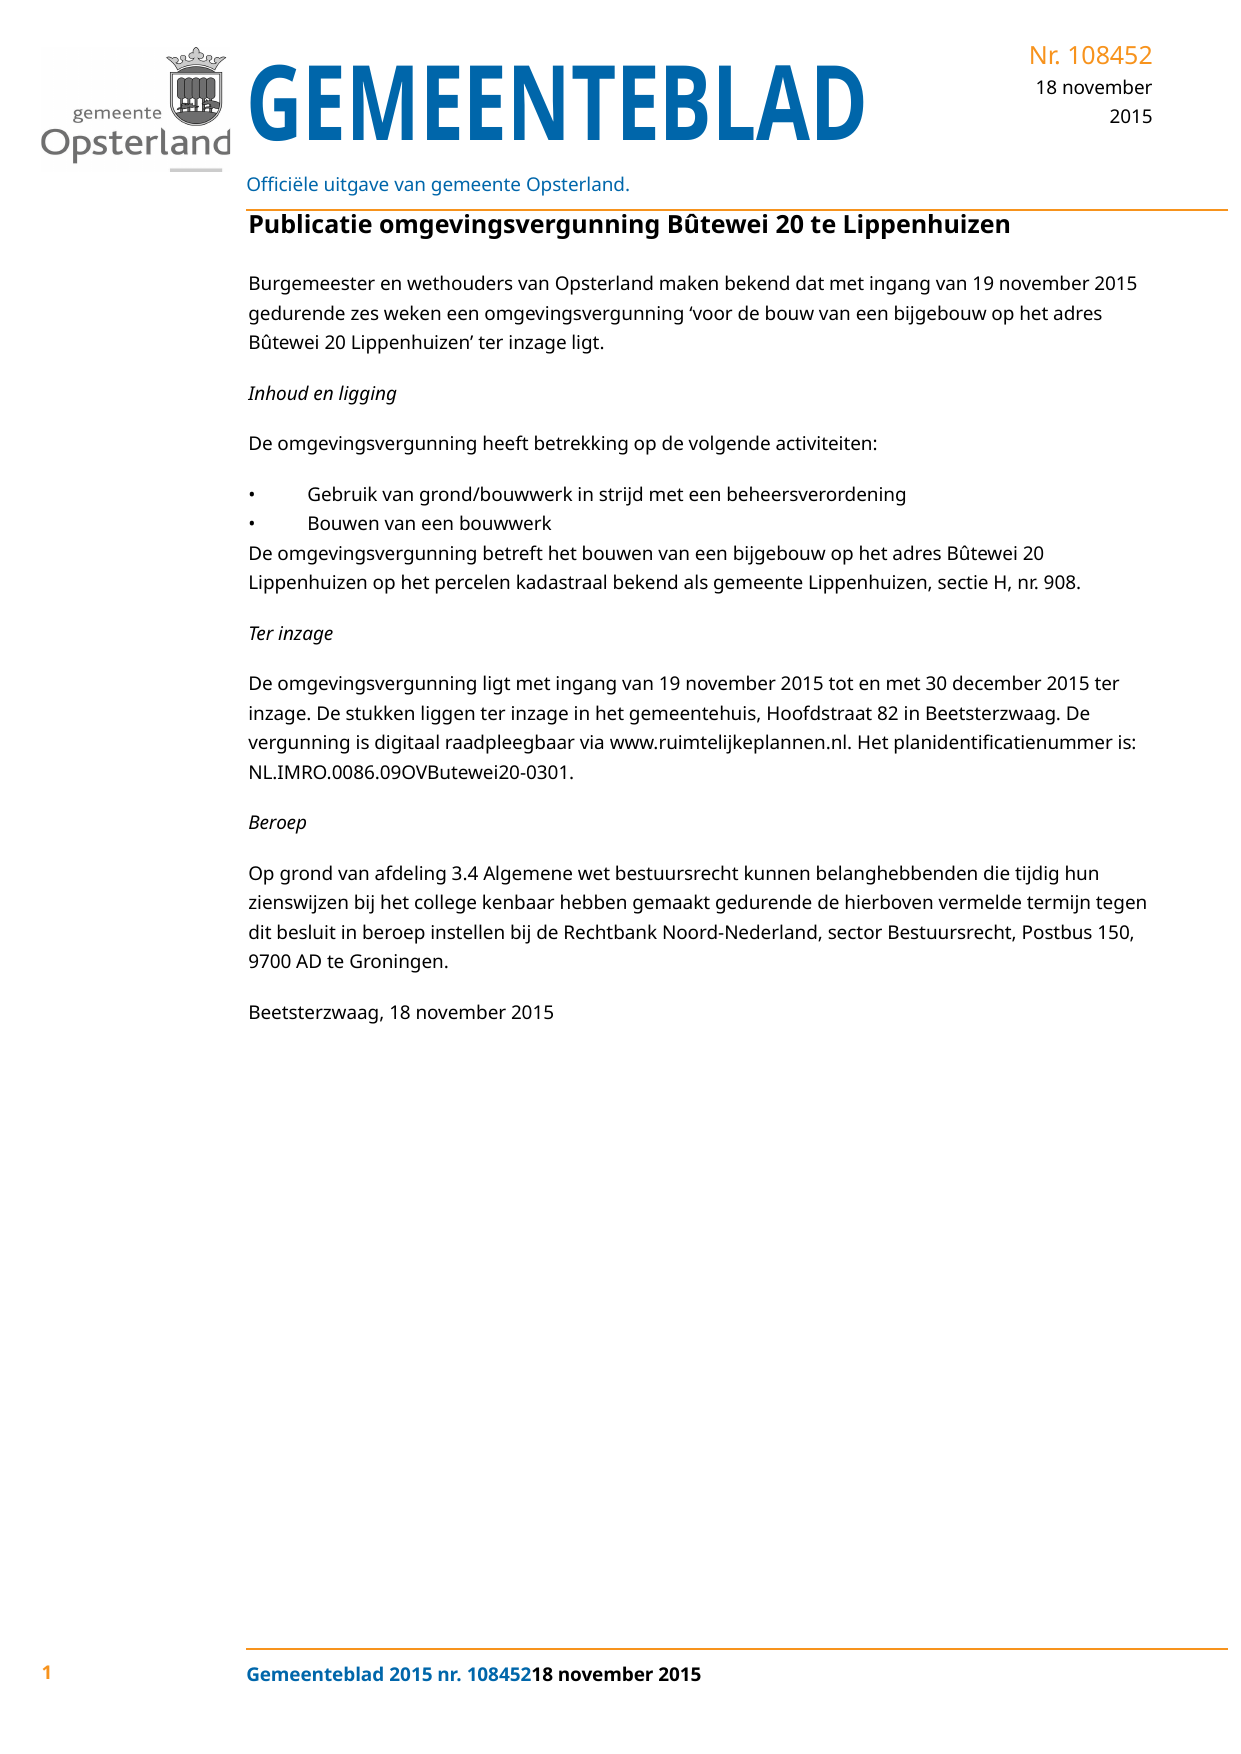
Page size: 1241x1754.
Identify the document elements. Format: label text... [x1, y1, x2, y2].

picture [41, 47, 231, 172]
text De omgevingsvergunning ligt met ingang van 19 november 2015 tot en met 30 december 2015 ter inzage. De stukken liggen ter inzage in het gemeentehuis, Hoofdstraat 82 in Beetsterzwaag. De vergunning is digitaal raadpleegbaar via www.ruimtelijkeplannen.nl. Het planidentificatienummer is: NL.IMRO.0086.09OVButewei20-0301. [248, 670, 1152, 785]
text Ter inzage [248, 620, 1152, 646]
text Beroep [248, 809, 1152, 835]
text Inhoud en ligging [248, 380, 1152, 406]
text De omgevingsvergunning betreft het bouwen van een bijgebouw op het adres Bûtewei 20 Lippenhuizen op het percelen kadastraal bekend als gemeente Lippenhuizen, sectie H, nr. 908. [248, 540, 1152, 595]
list Gebruik van grond/bouwwerk in strijd met een beheersverordening [248, 481, 1152, 506]
text De omgevingsvergunning heeft betrekking op de volgende activiteiten: [248, 430, 1152, 456]
text Publicatie omgevingsvergunning Bûtewei 20 te Lippenhuizen [248, 211, 1152, 241]
text Burgemeester en wethouders van Opsterland maken bekend dat met ingang van 19 november 2015 gedurende zes weken een omgevingsvergunning ‘voor de bouw van een bijgebouw op het adres Bûtewei 20 Lippenhuizen’ ter inzage ligt. [248, 270, 1152, 355]
text Beetsterzwaag, 18 november 2015 [248, 999, 1152, 1025]
list Bouwen van een bouwwerk [248, 510, 1152, 536]
text Op grond van afdeling 3.4 Algemene wet bestuursrecht kunnen belanghebbenden die tijdig hun zienswijzen bij het college kenbaar hebben gemaakt gedurende de hierboven vermelde termijn tegen dit besluit in beroep instellen bij de Rechtbank Noord-Nederland, sector Bestuursrecht, Postbus 150, 9700 AD te Groningen. [248, 860, 1152, 974]
